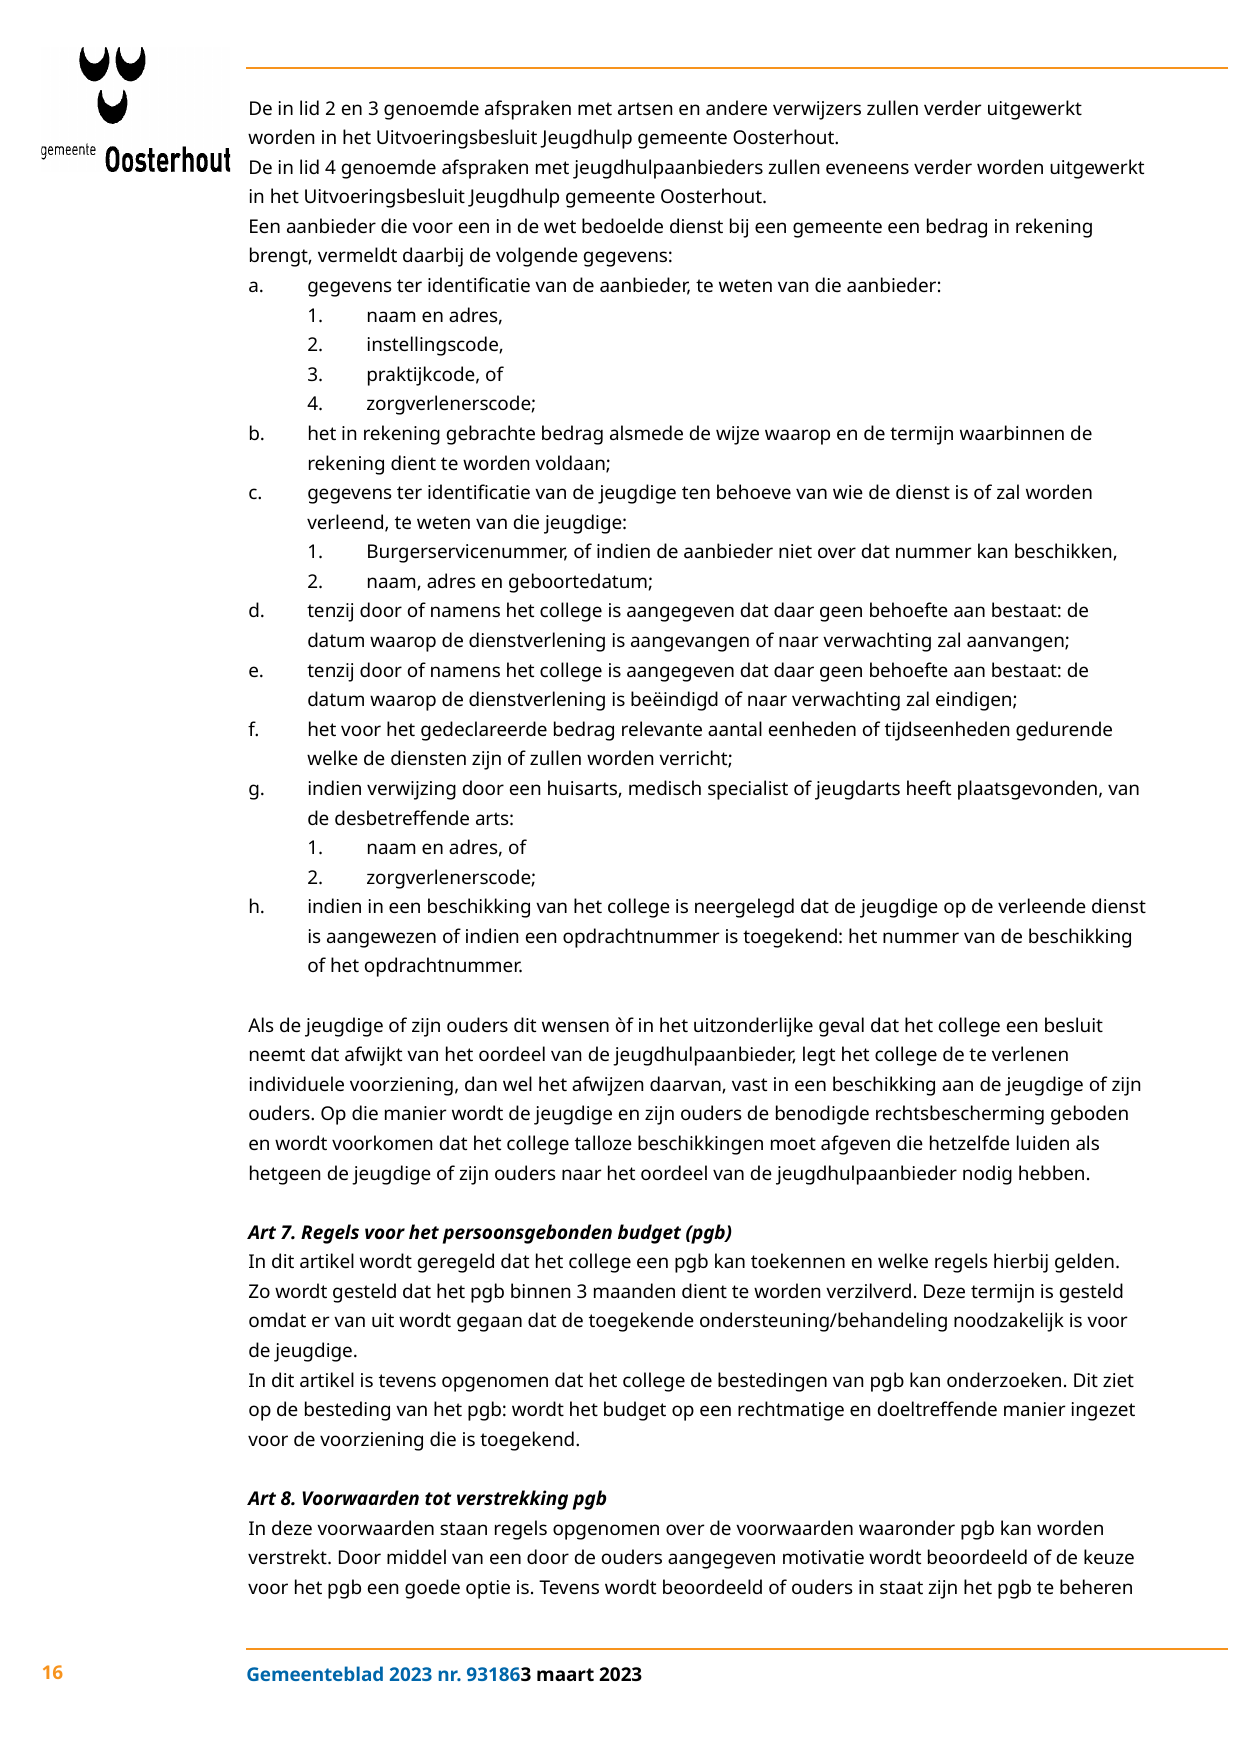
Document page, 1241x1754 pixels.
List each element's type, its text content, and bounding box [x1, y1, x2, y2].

text De in lid 2 en 3 genoemde afspraken met artsen en andere verwijzers zullen verder uitgewerkt worden in het Uitvoeringsbesluit Jeugdhulp gemeente Oosterhout. [248, 95, 1152, 150]
list naam en adres, of [307, 834, 1152, 860]
list het in rekening gebrachte bedrag alsmede de wijze waarop en de termijn waarbinnen de rekening dient te worden voldaan; [248, 420, 1152, 476]
text De in lid 4 genoemde afspraken met jeugdhulpaanbieders zullen eveneens verder worden uitgewerkt in het Uitvoeringsbesluit Jeugdhulp gemeente Oosterhout. [248, 154, 1152, 209]
text Zo wordt gesteld dat het pgb binnen 3 maanden dient te worden verzilverd. Deze termijn is gesteld omdat er van uit wordt gegaan dat de toegekende ondersteuning/behandeling noodzakelijk is voor de jeugdige. [248, 1278, 1152, 1363]
list gegevens ter identificatie van de aanbieder, te weten van die aanbieder: [248, 272, 1152, 298]
list gegevens ter identificatie van de jeugdige ten behoeve van wie de dienst is of zal worden verleend, te weten van die jeugdige: [248, 479, 1152, 535]
list het voor het gedeclareerde bedrag relevante aantal eenheden of tijdseenheden gedurende welke de diensten zijn of zullen worden verricht; [248, 716, 1152, 771]
list naam en adres, [307, 302, 1152, 328]
text In dit artikel wordt geregeld dat het college een pgb kan toekennen en welke regels hierbij gelden. [248, 1248, 1152, 1274]
list Burgerservicenummer, of indien de aanbieder niet over dat nummer kan beschikken, [307, 538, 1152, 564]
list praktijkcode, of [307, 361, 1152, 387]
list indien in een beschikking van het college is neergelegd dat de jeugdige op de verleende dienst is aangewezen of indien een opdrachtnummer is toegekend: het nummer van de beschikking of het opdrachtnummer. [248, 893, 1152, 978]
list zorgverlenerscode; [307, 864, 1152, 890]
text In dit artikel is tevens opgenomen dat het college de bestedingen van pgb kan onderzoeken. Dit ziet op de besteding van het pgb: wordt het budget op een rechtmatige en doeltreffende manier ingezet voor de voorziening die is toegekend. [248, 1367, 1152, 1452]
list tenzij door of namens het college is aangegeven dat daar geen behoefte aan bestaat: de datum waarop de dienstverlening is aangevangen of naar verwachting zal aanvangen; [248, 598, 1152, 653]
list naam, adres en geboortedatum; [307, 568, 1152, 594]
list zorgverlenerscode; [307, 391, 1152, 416]
text Een aanbieder die voor een in de wet bedoelde dienst bij een gemeente een bedrag in rekening brengt, vermeldt daarbij de volgende gegevens: [248, 213, 1152, 268]
list indien verwijzing door een huisarts, medisch specialist of jeugdarts heeft plaatsgevonden, van de desbetreffende arts: [248, 775, 1152, 831]
text Art 8. Voorwaarden tot verstrekking pgb [248, 1485, 1152, 1511]
text Als de jeugdige of zijn ouders dit wensen òf in het uitzonderlijke geval dat het college een besluit neemt dat afwijkt van het oordeel van de jeugdhulpaanbieder, legt het college de te verlenen individuele voorziening, dan wel het afwijzen daarvan, vast in een beschikking aan de jeugdige of zijn ouders. Op die manier wordt de jeugdige en zijn ouders de benodigde rechtsbescherming geboden en wordt voorkomen dat het college talloze beschikkingen moet afgeven die hetzelfde luiden als hetgeen de jeugdige of zijn ouders naar het oordeel van de jeugdhulpaanbieder nodig hebben. [248, 1012, 1152, 1186]
picture [41, 47, 231, 172]
text Art 7. Regels voor het persoonsgebonden budget (pgb) [248, 1219, 1152, 1245]
list instellingscode, [307, 331, 1152, 357]
list tenzij door of namens het college is aangegeven dat daar geen behoefte aan bestaat: de datum waarop de dienstverlening is beëindigd of naar verwachting zal eindigen; [248, 657, 1152, 712]
text In deze voorwaarden staan regels opgenomen over de voorwaarden waaronder pgb kan worden verstrekt. Door middel van een door de ouders aangegeven motivatie wordt beoordeeld of de keuze voor het pgb een goede optie is. Tevens wordt beoordeeld of ouders in staat zijn het pgb te beheren [248, 1515, 1152, 1600]
